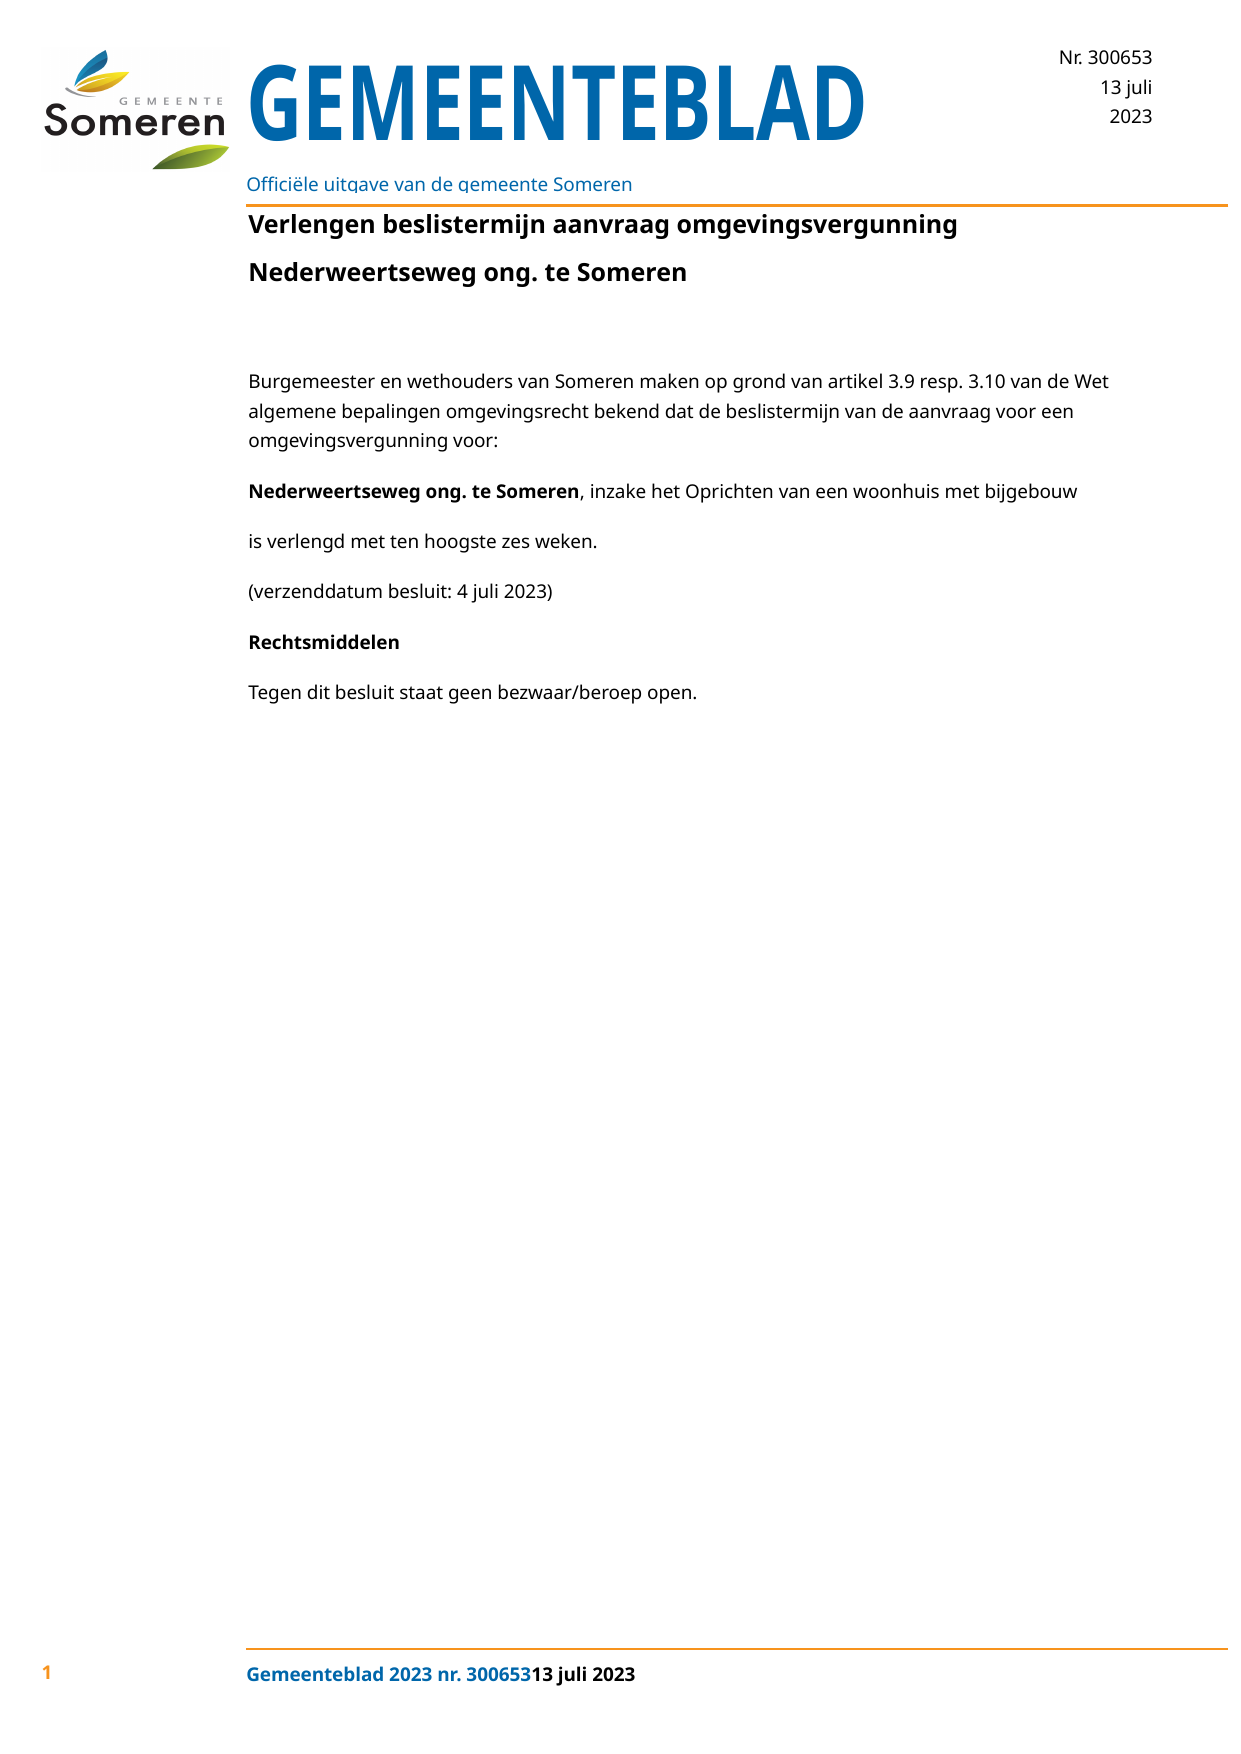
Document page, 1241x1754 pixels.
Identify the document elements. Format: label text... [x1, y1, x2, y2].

text Verlengen beslistermijn aanvraag omgevingsvergunning Nederweertseweg ong. te Someren [248, 207, 1152, 288]
text is verlengd met ten hoogste zes weken. [248, 528, 1152, 554]
text (verzenddatum besluit: 4 juli 2023) [248, 579, 1152, 604]
text Burgemeester en wethouders van Someren maken op grond van artikel 3.9 resp. 3.10 van de Wet algemene bepalingen omgevingsrecht bekend dat de beslistermijn van de aanvraag voor een omgevingsvergunning voor: [248, 368, 1152, 453]
text Tegen dit besluit staat geen bezwaar/beroep open. [248, 679, 1152, 705]
text Rechtsmiddelen [248, 629, 1152, 655]
picture [41, 47, 231, 172]
text Nederweertseweg ong. te Someren, inzake het Oprichten van een woonhuis met bijgebouw [248, 478, 1152, 504]
